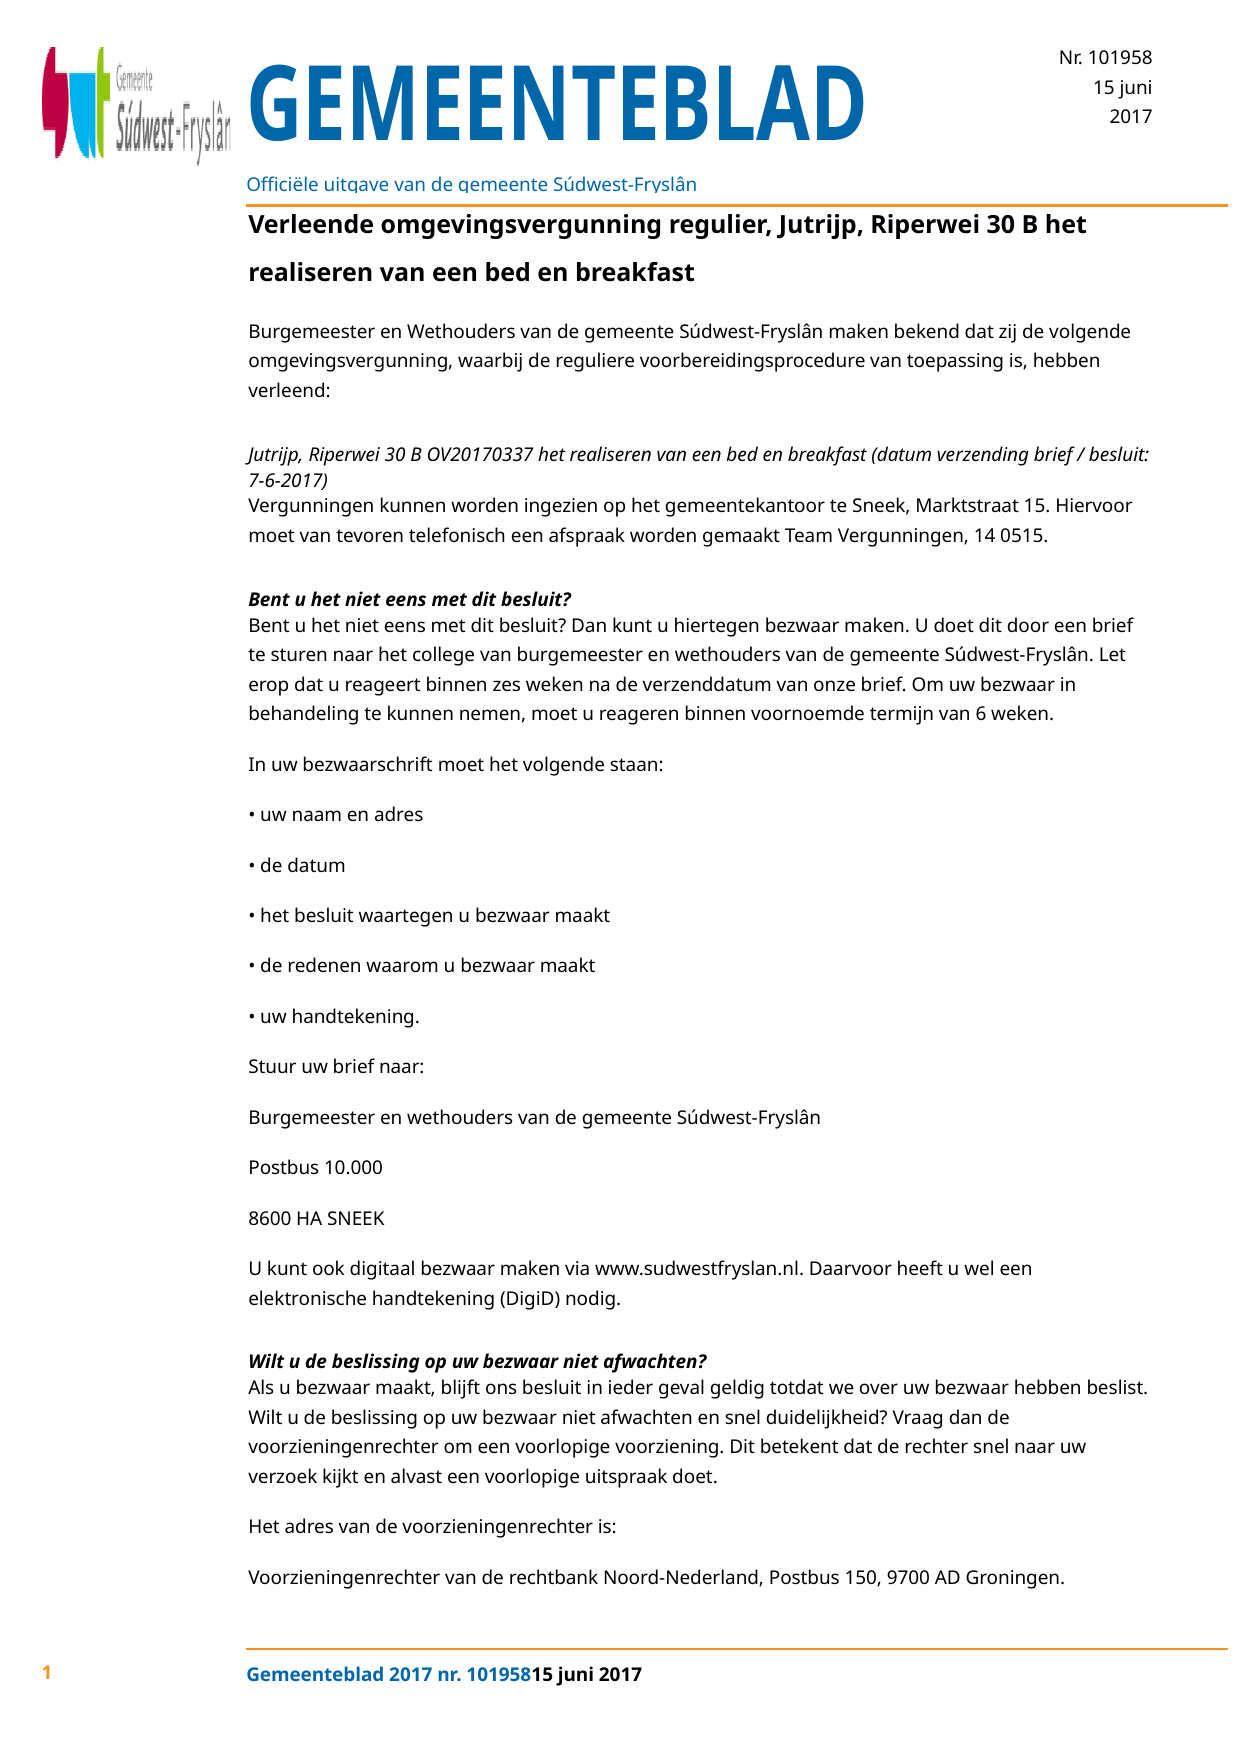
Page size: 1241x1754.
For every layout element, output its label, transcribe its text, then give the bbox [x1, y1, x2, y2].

picture [41, 47, 231, 172]
text Bent u het niet eens met dit besluit? Dan kunt u hiertegen bezwaar maken. U doet dit door een brief te sturen naar het college van burgemeester en wethouders van de gemeente Súdwest-Fryslân. Let erop dat u reageert binnen zes weken na de verzenddatum van onze brief. Om uw bezwaar in behandeling te kunnen nemen, moet u reageren binnen voornoemde termijn van 6 weken. [248, 612, 1152, 726]
text • uw handtekening. [248, 1003, 1152, 1029]
text • de redenen waarom u bezwaar maakt [248, 953, 1152, 978]
text • het besluit waartegen u bezwaar maakt [248, 902, 1152, 928]
text Postbus 10.000 [248, 1154, 1152, 1180]
text Voorzieningenrechter van de rechtbank Noord-Nederland, Postbus 150, 9700 AD Groningen. [248, 1564, 1152, 1590]
text U kunt ook digitaal bezwaar maken via www.sudwestfryslan.nl. Daarvoor heeft u wel een elektronische handtekening (DigiD) nodig. [248, 1255, 1152, 1310]
text • de datum [248, 852, 1152, 877]
text Als u bezwaar maakt, blijft ons besluit in ieder geval geldig totdat we over uw bezwaar hebben beslist. Wilt u de beslissing op uw bezwaar niet afwachten en snel duidelijkheid? Vraag dan de voorzieningenrechter om een voorlopige voorziening. Dit betekent dat de rechter snel naar uw verzoek kijkt en alvast een voorlopige uitspraak doet. [248, 1374, 1152, 1489]
text Het adres van de voorzieningenrechter is: [248, 1513, 1152, 1539]
text Vergunningen kunnen worden ingezien op het gemeentekantoor te Sneek, Marktstraat 15. Hiervoor moet van tevoren telefonisch een afspraak worden gemaakt Team Vergunningen, 14 0515. [248, 492, 1152, 548]
text In uw bezwaarschrift moet het volgende staan: [248, 751, 1152, 777]
text Stuur uw brief naar: [248, 1053, 1152, 1079]
text Jutrijp, Riperwei 30 B OV20170337 het realiseren van een bed en breakfast (datum verzending brief / besluit: 7-6-2017) [248, 441, 1152, 492]
text Burgemeester en Wethouders van de gemeente Súdwest-Fryslân maken bekend dat zij de volgende omgevingsvergunning, waarbij de reguliere voorbereidingsprocedure van toepassing is, hebben verleend: [248, 318, 1152, 403]
text Verleende omgevingsvergunning regulier, Jutrijp, Riperwei 30 B het realiseren van een bed en breakfast [248, 207, 1152, 288]
text 8600 HA SNEEK [248, 1205, 1152, 1230]
text • uw naam en adres [248, 801, 1152, 827]
text Wilt u de beslissing op uw bezwaar niet afwachten? [248, 1349, 1152, 1374]
text Burgemeester en wethouders van de gemeente Súdwest-Fryslân [248, 1104, 1152, 1129]
text Bent u het niet eens met dit besluit? [248, 586, 1152, 612]
